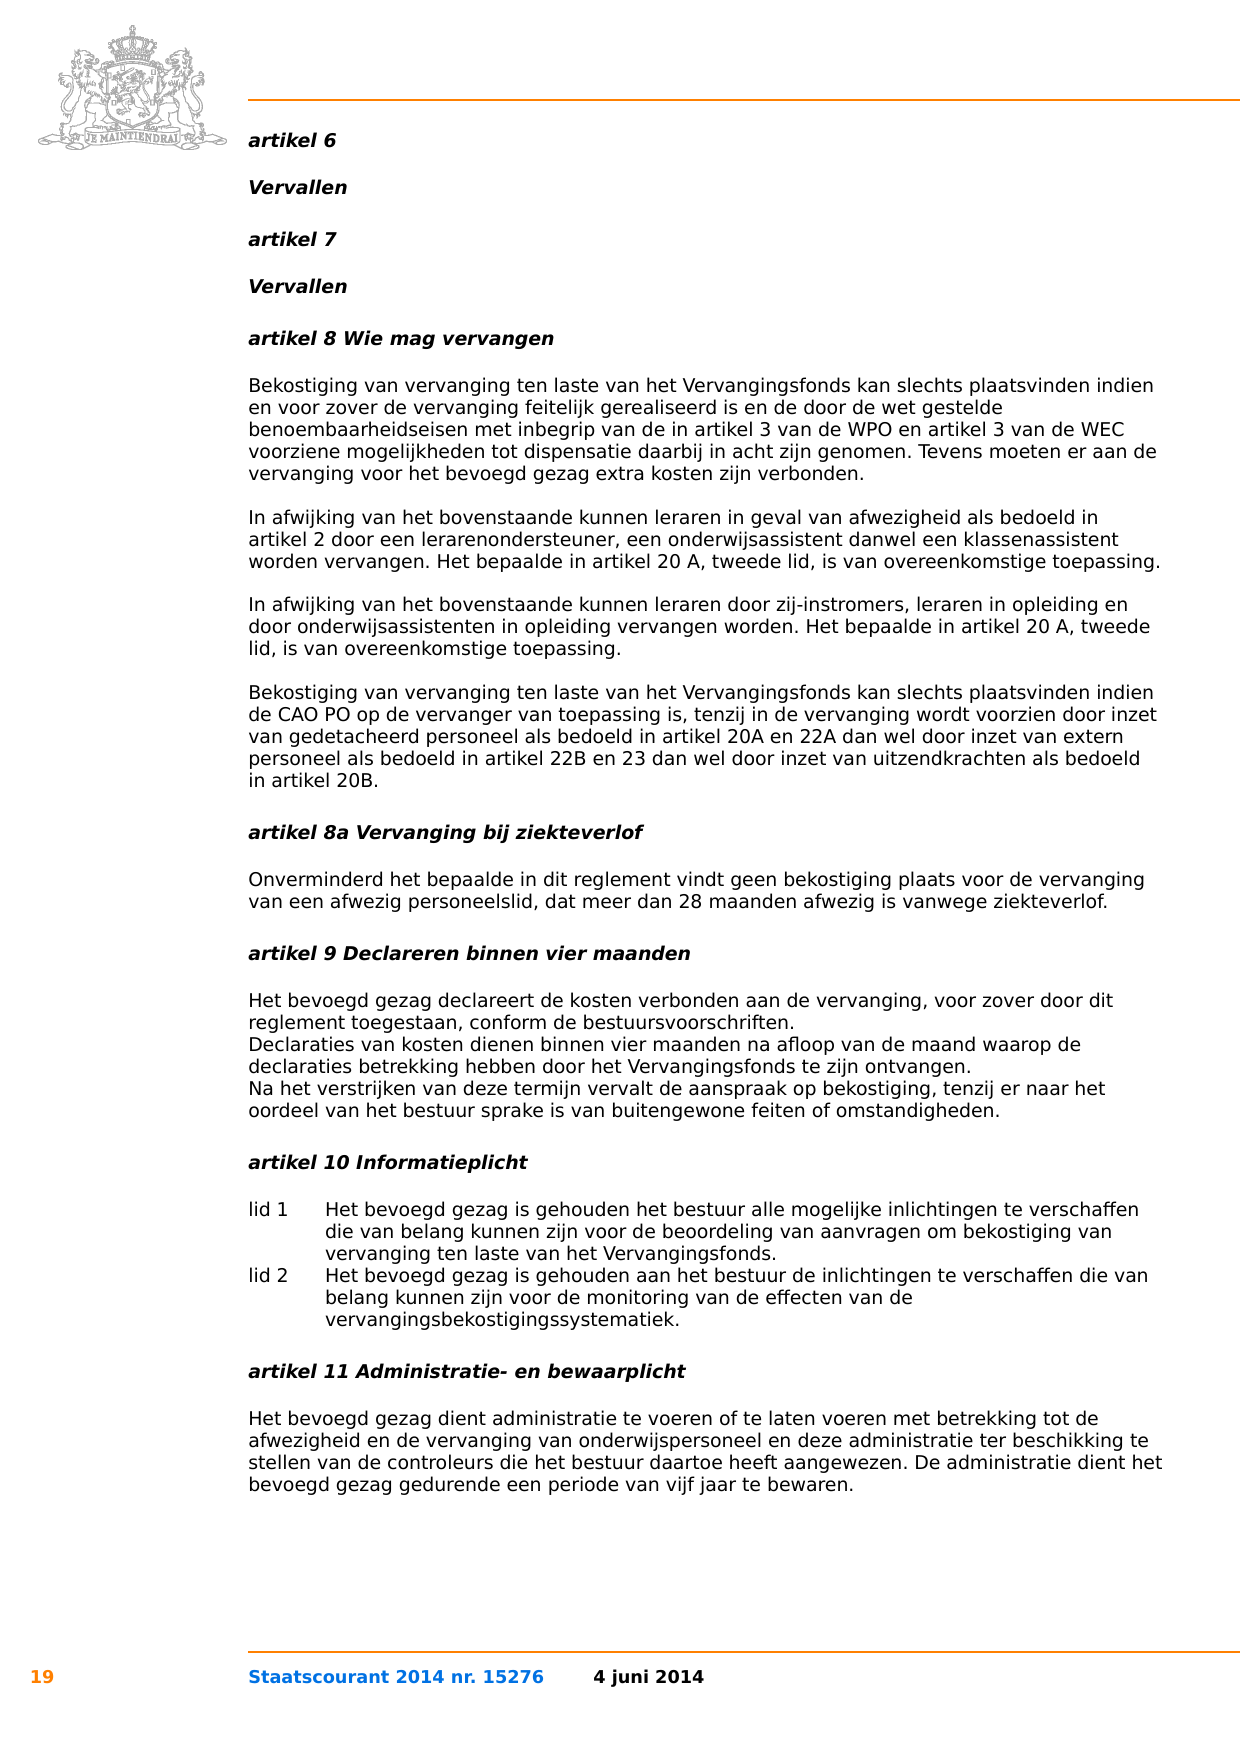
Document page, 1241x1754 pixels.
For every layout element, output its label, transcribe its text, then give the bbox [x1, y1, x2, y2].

subtitle artikel 10 Informatieplicht [248, 1152, 1163, 1174]
text Declaraties van kosten dienen binnen vier maanden na afloop van de maand waarop de declaraties betrekking hebben door het Vervangingsfonds te zijn ontvangen. [248, 1034, 1163, 1078]
text lid 1 Het bevoegd gezag is gehouden het bestuur alle mogelijke inlichtingen te verschaffen die van belang kunnen zijn voor de beoordeling van aanvragen om bekostiging van vervanging ten laste van het Vervangingsfonds. [248, 1199, 1163, 1265]
text Vervallen [248, 177, 1163, 199]
text Het bevoegd gezag dient administratie te voeren of te laten voeren met betrekking tot de afwezigheid en de vervanging van onderwijspersoneel en deze administratie ter beschikking te stellen van de controleurs die het bestuur daartoe heeft aangewezen. De administratie dient het bevoegd gezag gedurende een periode van vijf jaar te bewaren. [248, 1408, 1163, 1496]
picture [38, 25, 227, 150]
text In afwijking van het bovenstaande kunnen leraren door zij-instromers, leraren in opleiding en door onderwijsassistenten in opleiding vervangen worden. Het bepaalde in artikel 20 A, tweede lid, is van overeenkomstige toepassing. [248, 594, 1163, 660]
subtitle artikel 8 Wie mag vervangen [248, 328, 1163, 350]
text Na het verstrijken van deze termijn vervalt de aanspraak op bekostiging, tenzij er naar het oordeel van het bestuur sprake is van buitengewone feiten of omstandigheden. [248, 1078, 1163, 1122]
text In afwijking van het bovenstaande kunnen leraren in geval van afwezigheid als bedoeld in artikel 2 door een lerarenondersteuner, een onderwijsassistent danwel een klassenassistent worden vervangen. Het bepaalde in artikel 20 A, tweede lid, is van overeenkomstige toepassing. [248, 507, 1163, 572]
subtitle artikel 9 Declareren binnen vier maanden [248, 943, 1163, 965]
text Vervallen [248, 276, 1163, 298]
text Onverminderd het bepaalde in dit reglement vindt geen bekostiging plaats voor de vervanging van een afwezig personeelslid, dat meer dan 28 maanden afwezig is vanwege ziekteverlof. [248, 869, 1163, 913]
text Het bevoegd gezag declareert de kosten verbonden aan de vervanging, voor zover door dit reglement toegestaan, conform de bestuursvoorschriften. [248, 990, 1163, 1034]
subtitle artikel 7 [248, 229, 1163, 251]
text lid 2 Het bevoegd gezag is gehouden aan het bestuur de inlichtingen te verschaffen die van belang kunnen zijn voor de monitoring van de effecten van de vervangingsbekostigingssystematiek. [248, 1265, 1163, 1331]
subtitle artikel 11 Administratie- en bewaarplicht [248, 1361, 1163, 1383]
subtitle artikel 6 [248, 130, 1163, 152]
subtitle artikel 8a Vervanging bij ziekteverlof [248, 822, 1163, 844]
text Bekostiging van vervanging ten laste van het Vervangingsfonds kan slechts plaatsvinden indien en voor zover de vervanging feitelijk gerealiseerd is en de door de wet gestelde benoembaarheidseisen met inbegrip van de in artikel 3 van de WPO en artikel 3 van de WEC voorziene mogelijkheden tot dispensatie daarbij in acht zijn genomen. Tevens moeten er aan de vervanging voor het bevoegd gezag extra kosten zijn verbonden. [248, 375, 1163, 485]
text Bekostiging van vervanging ten laste van het Vervangingsfonds kan slechts plaatsvinden indien de CAO PO op de vervanger van toepassing is, tenzij in de vervanging wordt voorzien door inzet van gedetacheerd personeel als bedoeld in artikel 20A en 22A dan wel door inzet van extern personeel als bedoeld in artikel 22B en 23 dan wel door inzet van uitzendkrachten als bedoeld in artikel 20B. [248, 682, 1163, 792]
